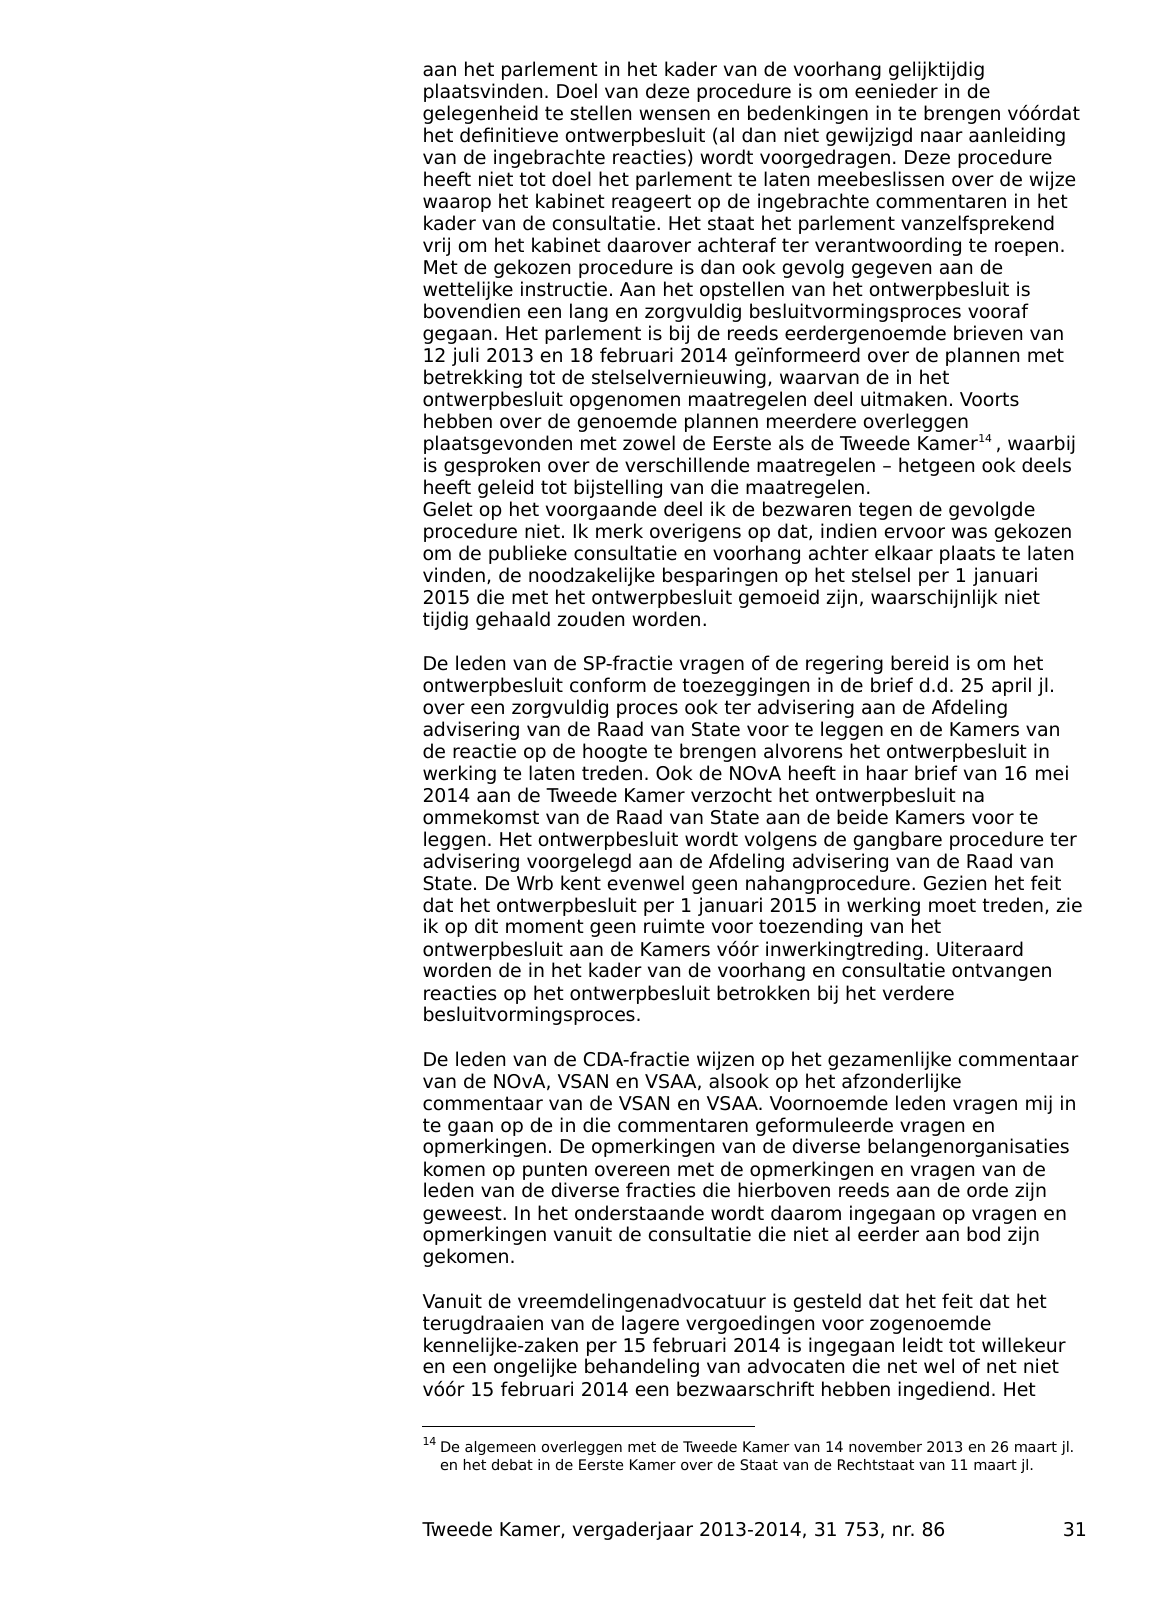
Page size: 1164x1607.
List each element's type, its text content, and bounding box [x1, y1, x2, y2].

text De leden van de CDA-fractie wijzen op het gezamenlijke commentaar van de NOvA, VSAN en VSAA, alsook op het afzonderlijke commentaar van de VSAN en VSAA. Voornoemde leden vragen mij in te gaan op de in die commentaren geformuleerde vragen en opmerkingen. De opmerkingen van de diverse belangenorganisaties komen op punten overeen met de opmerkingen en vragen van de leden van de diverse fracties die hierboven reeds aan de orde zijn geweest. In het onderstaande wordt daarom ingegaan op vragen en opmerkingen vanuit de consultatie die niet al eerder aan bod zijn gekomen. [422, 1048, 1087, 1268]
text Met de gekozen procedure is dan ook gevolg gegeven aan de wettelijke instructie. Aan het opstellen van het ontwerpbesluit is bovendien een lang en zorgvuldig besluitvormingsproces vooraf gegaan. Het parlement is bij de reeds eerdergenoemde brieven van 12 juli 2013 en 18 februari 2014 geïnformeerd over de plannen met betrekking tot de stelselvernieuwing, waarvan de in het ontwerpbesluit opgenomen maatregelen deel uitmaken. Voorts hebben over de genoemde plannen meerdere overleggen plaatsgevonden met zowel de Eerste als de Tweede Kamer, waarbij is gesproken over de verschillende maatregelen – hetgeen ook deels heeft geleid tot bijstelling van die maatregelen. [422, 257, 1087, 499]
text De algemeen overleggen met de Tweede Kamer van 14 november 2013 en 26 maart jl. en het debat in de Eerste Kamer over de Staat van de Rechtstaat van 11 maart jl. [422, 1435, 1087, 1474]
text aan het parlement in het kader van de voorhang gelijktijdig plaatsvinden. Doel van deze procedure is om eenieder in de gelegenheid te stellen wensen en bedenkingen in te brengen vóórdat het definitieve ontwerpbesluit (al dan niet gewijzigd naar aanleiding van de ingebrachte reacties) wordt voorgedragen. Deze procedure heeft niet tot doel het parlement te laten meebeslissen over de wijze waarop het kabinet reageert op de ingebrachte commentaren in het kader van de consultatie. Het staat het parlement vanzelfsprekend vrij om het kabinet daarover achteraf ter verantwoording te roepen. [422, 59, 1087, 257]
text Vanuit de vreemdelingenadvocatuur is gesteld dat het feit dat het terugdraaien van de lagere vergoedingen voor zogenoemde kennelijke-zaken per 15 februari 2014 is ingegaan leidt tot willekeur en een ongelijke behandeling van advocaten die net wel of net niet vóór 15 februari 2014 een bezwaarschrift hebben ingediend. Het [422, 1291, 1087, 1400]
text Gelet op het voorgaande deel ik de bezwaren tegen de gevolgde procedure niet. Ik merk overigens op dat, indien ervoor was gekozen om de publieke consultatie en voorhang achter elkaar plaats te laten vinden, de noodzakelijke besparingen op het stelsel per 1 januari 2015 die met het ontwerpbesluit gemoeid zijn, waarschijnlijk niet tijdig gehaald zouden worden. [422, 499, 1087, 631]
text De leden van de SP-fractie vragen of de regering bereid is om het ontwerpbesluit conform de toezeggingen in de brief d.d. 25 april jl. over een zorgvuldig proces ook ter advisering aan de Afdeling advisering van de Raad van State voor te leggen en de Kamers van de reactie op de hoogte te brengen alvorens het ontwerpbesluit in werking te laten treden. Ook de NOvA heeft in haar brief van 16 mei 2014 aan de Tweede Kamer verzocht het ontwerpbesluit na ommekomst van de Raad van State aan de beide Kamers voor te leggen. Het ontwerpbesluit wordt volgens de gangbare procedure ter advisering voorgelegd aan de Afdeling advisering van de Raad van State. De Wrb kent evenwel geen nahangprocedure. Gezien het feit dat het ontwerpbesluit per 1 januari 2015 in werking moet treden, zie ik op dit moment geen ruimte voor toezending van het ontwerpbesluit aan de Kamers vóór inwerkingtreding. Uiteraard worden de in het kader van de voorhang en consultatie ontvangen reacties op het ontwerpbesluit betrokken bij het verdere besluitvormingsproces. [422, 653, 1087, 1026]
